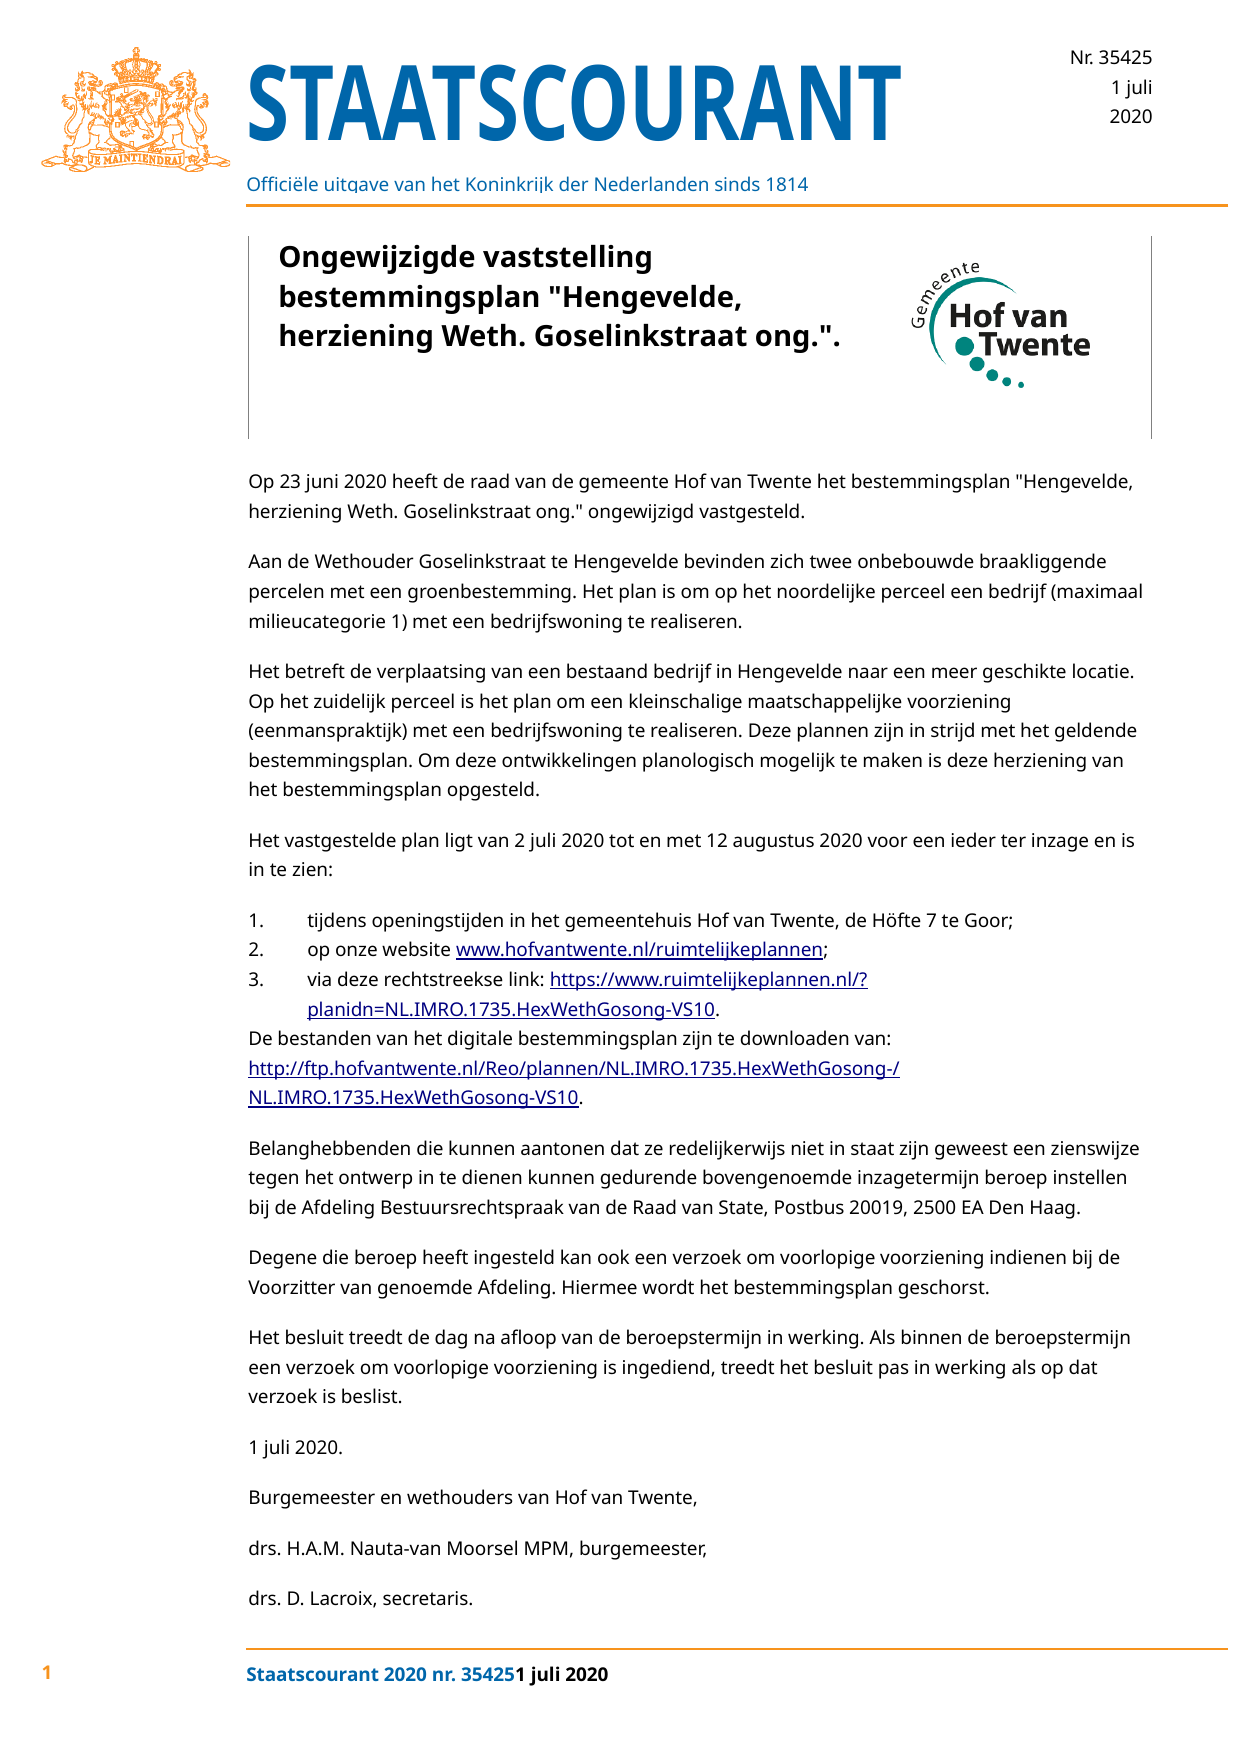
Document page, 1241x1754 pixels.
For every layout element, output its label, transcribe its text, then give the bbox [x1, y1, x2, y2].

text drs. H.A.M. Nauta-van Moorsel MPM, burgemeester, [248, 1535, 1152, 1561]
text Op 23 juni 2020 heeft de raad van de gemeente Hof van Twente het bestemmingsplan "Hengevelde, herziening Weth. Goselinkstraat ong." ongewijzigd vastgesteld. [248, 469, 1152, 524]
text Het besluit treedt de dag na afloop van de beroepstermijn in werking. Als binnen de beroepstermijn een verzoek om voorlopige voorziening is ingediend, treedt het besluit pas in werking als op dat verzoek is beslist. [248, 1324, 1152, 1409]
text Het vastgestelde plan ligt van 2 juli 2020 tot en met 12 augustus 2020 voor een ieder ter inzage en is in te zien: [248, 827, 1152, 882]
picture [889, 236, 1112, 414]
list via deze rechtstreekse link: https://www.ruimtelijkeplannen.nl/?planidn=NL.IMRO.1735.HexWethGosong-VS10. [248, 966, 1152, 1021]
text Degene die beroep heeft ingesteld kan ook een verzoek om voorlopige voorziening indienen bij de Voorzitter van genoemde Afdeling. Hiermee wordt het bestemmingsplan geschorst. [248, 1244, 1152, 1300]
text drs. D. Lacroix, secretaris. [248, 1585, 1152, 1611]
text Belanghebbenden die kunnen aantonen dat ze redelijkerwijs niet in staat zijn geweest een zienswijze tegen het ontwerp in te dienen kunnen gedurende bovengenoemde inzagetermijn beroep instellen bij de Afdeling Bestuursrechtspraak van de Raad van State, Postbus 20019, 2500 EA Den Haag. [248, 1135, 1152, 1220]
table_header [1112, 236, 1151, 413]
text De bestanden van het digitale bestemmingsplan zijn te downloaden van: http://ftp.hofvantwente.nl/Reo/plannen/NL.IMRO.1735.HexWethGosong-/NL.IMRO.1735.HexWethGosong-VS10. [248, 1025, 1152, 1110]
picture [41, 47, 231, 172]
text Burgemeester en wethouders van Hof van Twente, [248, 1484, 1152, 1510]
table_header [850, 236, 889, 413]
text Aan de Wethouder Goselinkstraat te Hengevelde bevinden zich twee onbebouwde braakliggende percelen met een groenbestemming. Het plan is om op het noordelijke perceel een bedrijf (maximaal milieucategorie 1) met een bedrijfswoning te realiseren. [248, 549, 1152, 633]
list tijdens openingstijden in het gemeentehuis Hof van Twente, de Höfte 7 te Goor; [248, 907, 1152, 933]
table_header [850, 414, 1151, 439]
table_header Ongewijzigde vaststelling bestemmingsplan "Hengevelde, herziening Weth. Goselinkstraat ong.". [249, 236, 850, 439]
list op onze website www.hofvantwente.nl/ruimtelijkeplannen; [248, 937, 1152, 962]
text Het betreft de verplaatsing van een bestaand bedrijf in Hengevelde naar een meer geschikte locatie. Op het zuidelijk perceel is het plan om een kleinschalige maatschappelijke voorziening (eenmanspraktijk) met een bedrijfswoning te realiseren. Deze plannen zijn in strijd met het geldende bestemmingsplan. Om deze ontwikkelingen planologisch mogelijk te maken is deze herziening van het bestemmingsplan opgesteld. [248, 658, 1152, 802]
text 1 juli 2020. [248, 1434, 1152, 1460]
